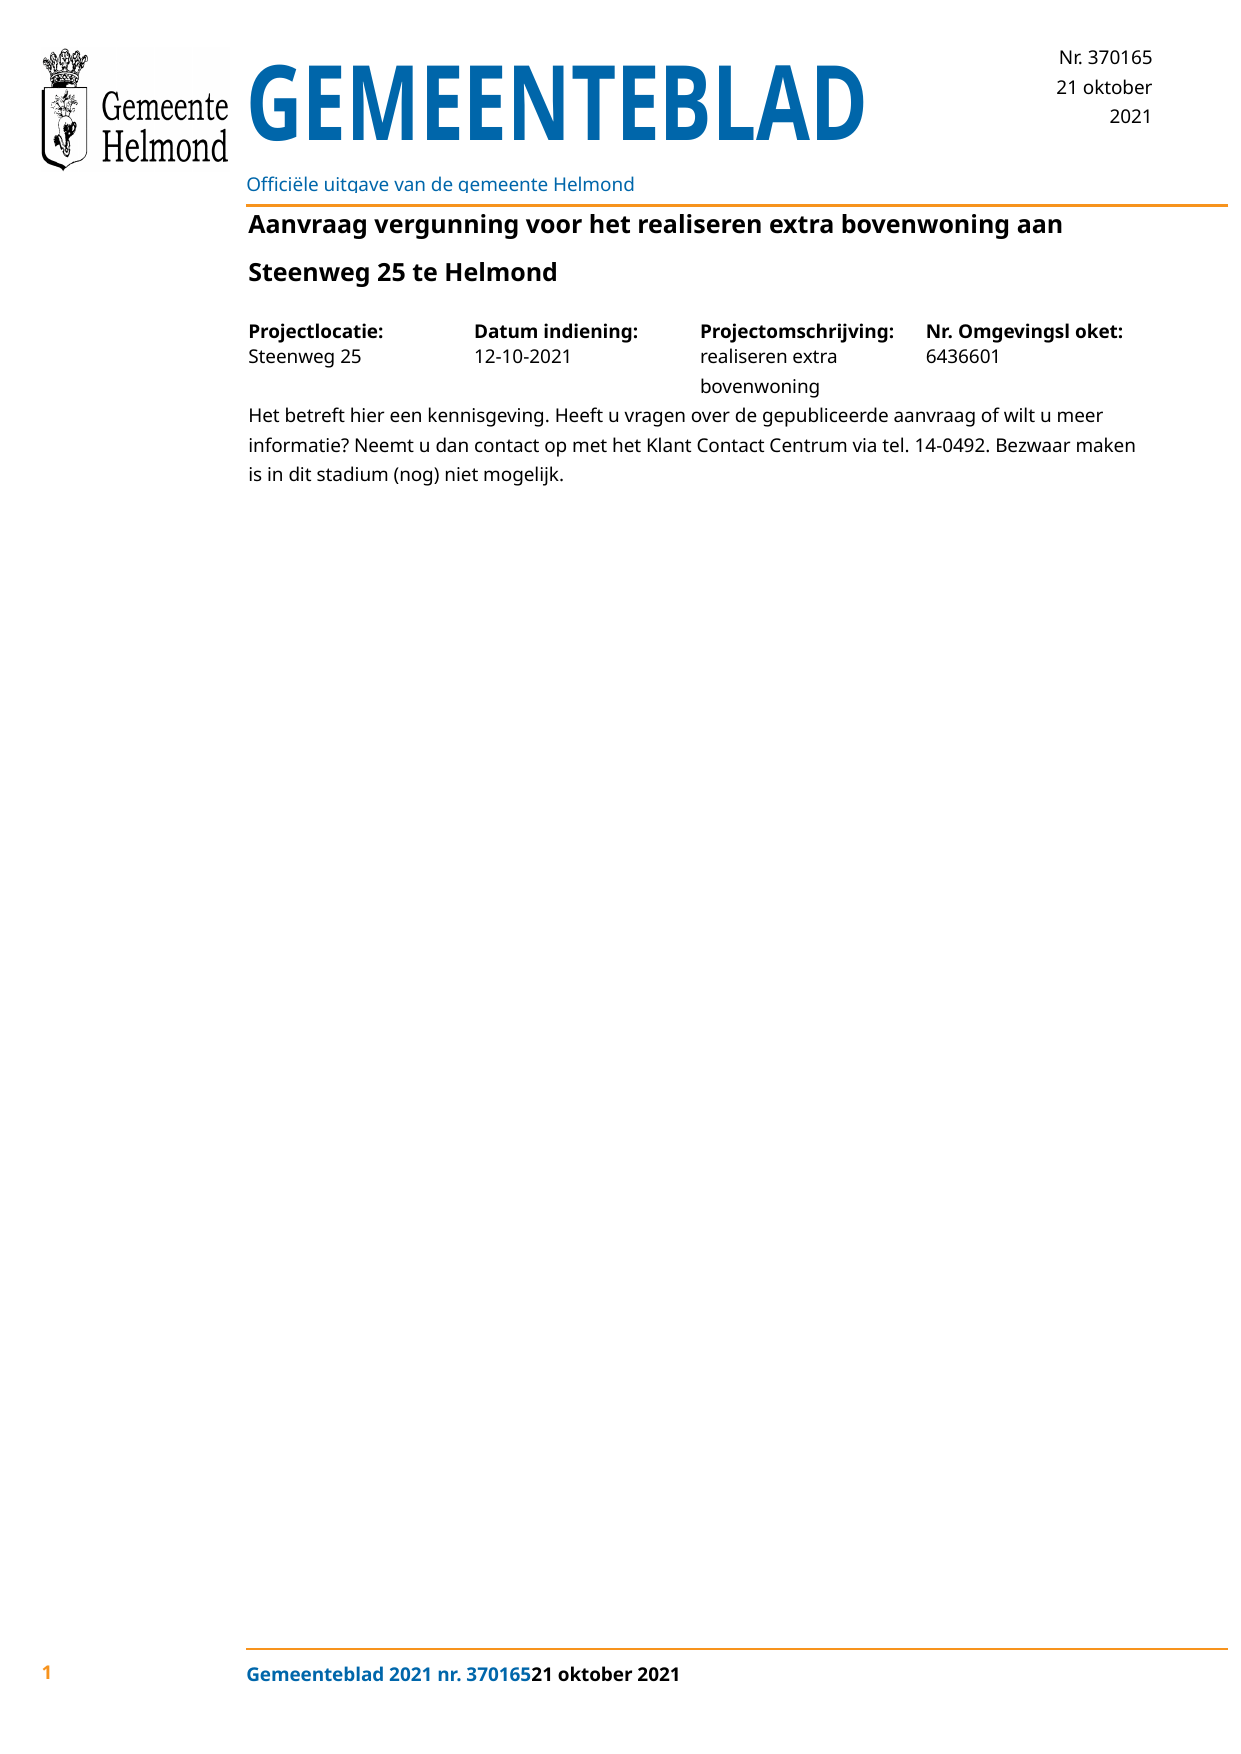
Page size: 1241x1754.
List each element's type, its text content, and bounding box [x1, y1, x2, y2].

text Aanvraag vergunning voor het realiseren extra bovenwoning aan Steenweg 25 te Helmond [248, 207, 1152, 288]
picture [41, 47, 231, 172]
table_header Projectlocatie: [248, 318, 474, 344]
table_cell realiseren extra bovenwoning [700, 344, 926, 399]
table_cell Steenweg 25 [248, 344, 474, 399]
text Het betreft hier een kennisgeving. Heeft u vragen over de gepubliceerde aanvraag of wilt u meer informatie? Neemt u dan contact op met het Klant Contact Centrum via tel. 14-0492. Bezwaar maken is in dit stadium (nog) niet mogelijk. [248, 402, 1152, 487]
table_header Nr. Omgevingsl oket: [926, 318, 1152, 344]
table_header Datum indiening: [474, 318, 700, 344]
table_cell 6436601 [926, 344, 1152, 399]
table_header Projectomschrijving: [700, 318, 926, 344]
table_cell 12-10-2021 [474, 344, 700, 399]
